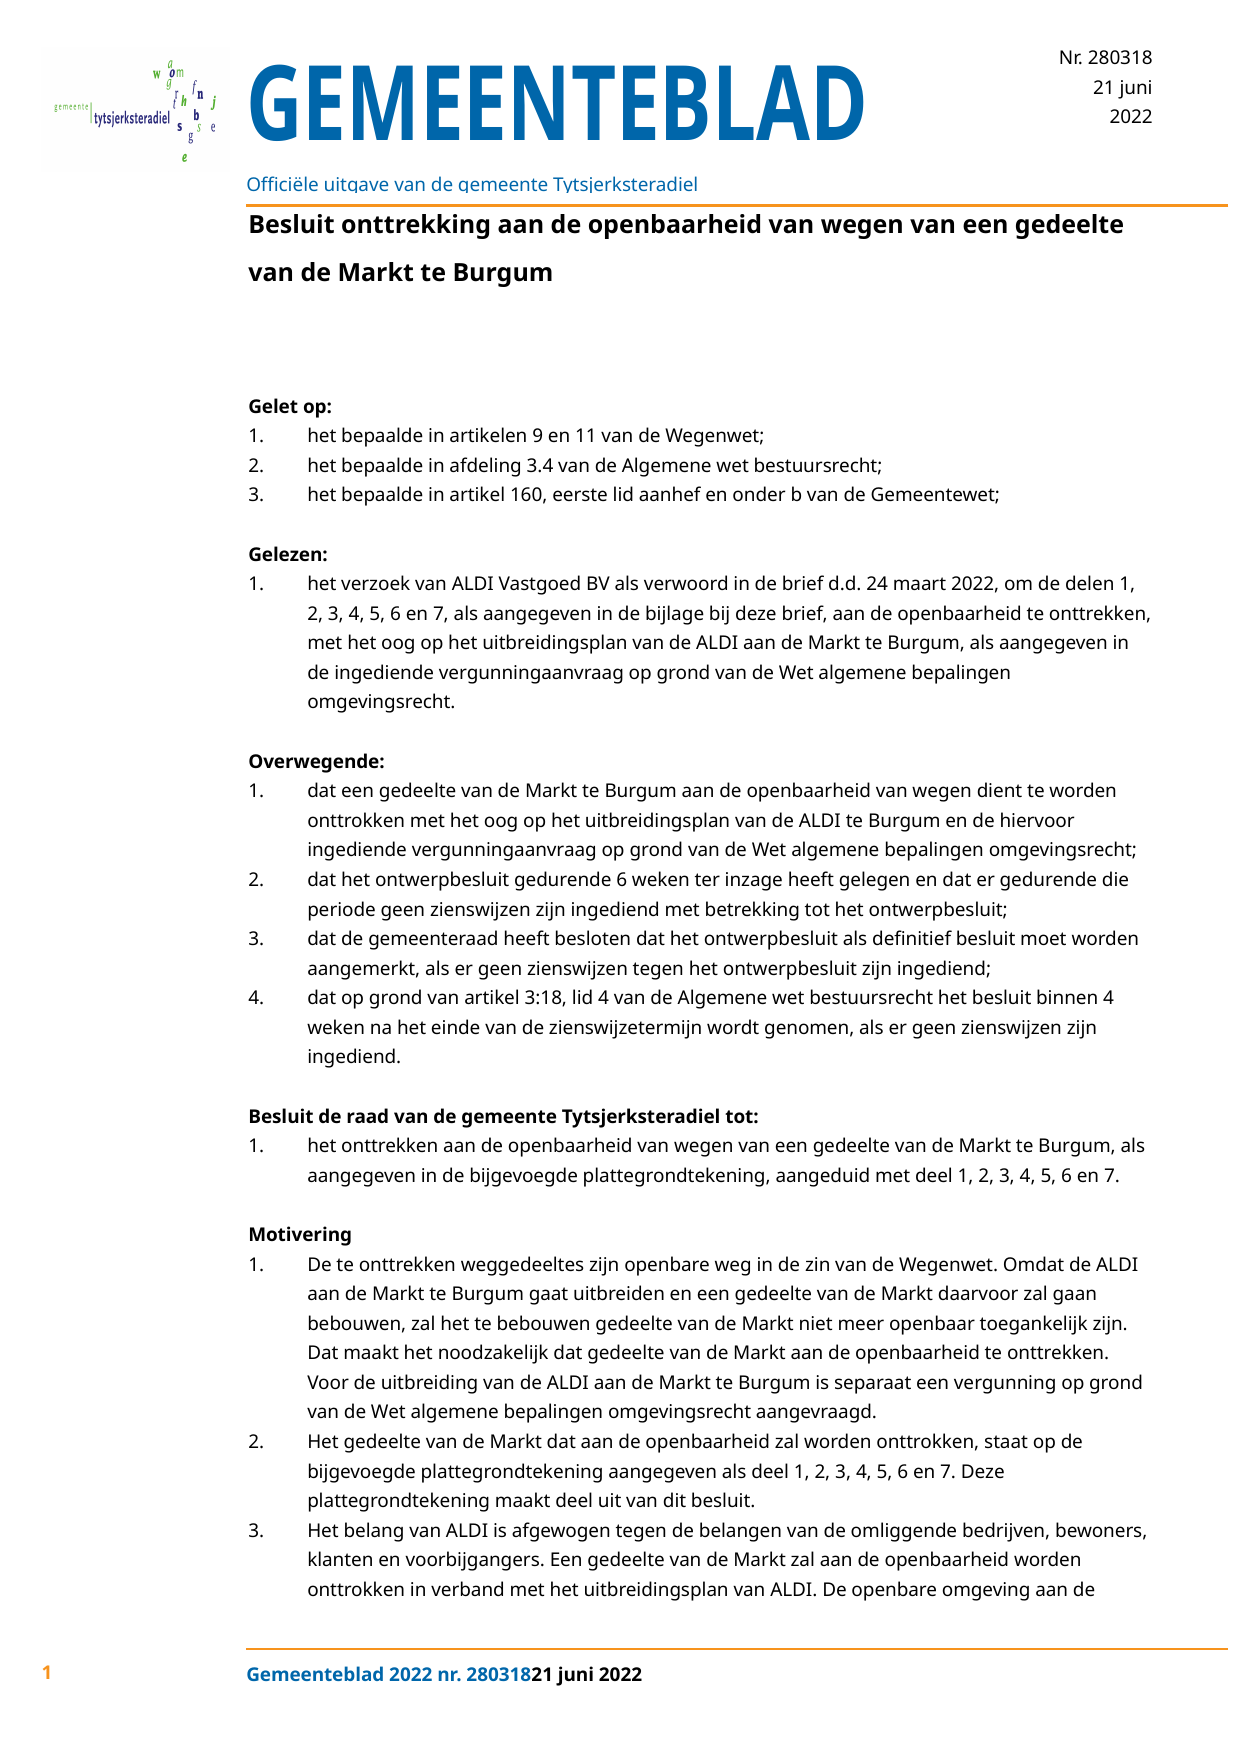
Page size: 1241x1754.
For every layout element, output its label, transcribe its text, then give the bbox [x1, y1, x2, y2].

list het bepaalde in artikelen 9 en 11 van de Wegenwet; [248, 422, 1152, 448]
text Besluit de raad van de gemeente Tytsjerksteradiel tot: [248, 1103, 1152, 1129]
list het bepaalde in artikel 160, eerste lid aanhef en onder b van de Gemeentewet; [248, 482, 1152, 507]
list dat een gedeelte van de Markt te Burgum aan de openbaarheid van wegen dient te worden onttrokken met het oog op het uitbreidingsplan van de ALDI te Burgum en de hiervoor ingediende vergunningaanvraag op grond van de Wet algemene bepalingen omgevingsrecht; [248, 777, 1152, 862]
list Het belang van ALDI is afgewogen tegen de belangen van de omliggende bedrijven, bewoners, klanten en voorbijgangers. Een gedeelte van de Markt zal aan de openbaarheid worden onttrokken in verband met het uitbreidingsplan van ALDI. De openbare omgeving aan de [248, 1517, 1152, 1602]
list Het gedeelte van de Markt dat aan de openbaarheid zal worden onttrokken, staat op de bijgevoegde plattegrondtekening aangegeven als deel 1, 2, 3, 4, 5, 6 en 7. Deze plattegrondtekening maakt deel uit van dit besluit. [248, 1428, 1152, 1513]
list het onttrekken aan de openbaarheid van wegen van een gedeelte van de Markt te Burgum, als aangegeven in de bijgevoegde plattegrondtekening, aangeduid met deel 1, 2, 3, 4, 5, 6 en 7. [248, 1132, 1152, 1188]
list dat het ontwerpbesluit gedurende 6 weken ter inzage heeft gelegen en dat er gedurende die periode geen zienswijzen zijn ingediend met betrekking tot het ontwerpbesluit; [248, 866, 1152, 922]
list het verzoek van ALDI Vastgoed BV als verwoord in de brief d.d. 24 maart 2022, om de delen 1, 2, 3, 4, 5, 6 en 7, als aangegeven in de bijlage bij deze brief, aan de openbaarheid te onttrekken, met het oog op het uitbreidingsplan van de ALDI aan de Markt te Burgum, als aangegeven in de ingediende vergunningaanvraag op grond van de Wet algemene bepalingen omgevingsrecht. [248, 570, 1152, 714]
text Motivering [248, 1221, 1152, 1247]
list dat de gemeenteraad heeft besloten dat het ontwerpbesluit als definitief besluit moet worden aangemerkt, als er geen zienswijzen tegen het ontwerpbesluit zijn ingediend; [248, 925, 1152, 981]
list het bepaalde in afdeling 3.4 van de Algemene wet bestuursrecht; [248, 452, 1152, 478]
text Besluit onttrekking aan de openbaarheid van wegen van een gedeelte van de Markt te Burgum [248, 207, 1152, 288]
picture [41, 47, 231, 172]
text Overwegende: [248, 748, 1152, 774]
text Gelet op: [248, 393, 1152, 419]
list dat op grond van artikel 3:18, lid 4 van de Algemene wet bestuursrecht het besluit binnen 4 weken na het einde van de zienswijzetermijn wordt genomen, als er geen zienswijzen zijn ingediend. [248, 984, 1152, 1069]
list De te onttrekken weggedeeltes zijn openbare weg in de zin van de Wegenwet. Omdat de ALDI aan de Markt te Burgum gaat uitbreiden en een gedeelte van de Markt daarvoor zal gaan bebouwen, zal het te bebouwen gedeelte van de Markt niet meer openbaar toegankelijk zijn. Dat maakt het noodzakelijk dat gedeelte van de Markt aan de openbaarheid te onttrekken. Voor de uitbreiding van de ALDI aan de Markt te Burgum is separaat een vergunning op grond van de Wet algemene bepalingen omgevingsrecht aangevraagd. [248, 1251, 1152, 1424]
text Gelezen: [248, 541, 1152, 567]
